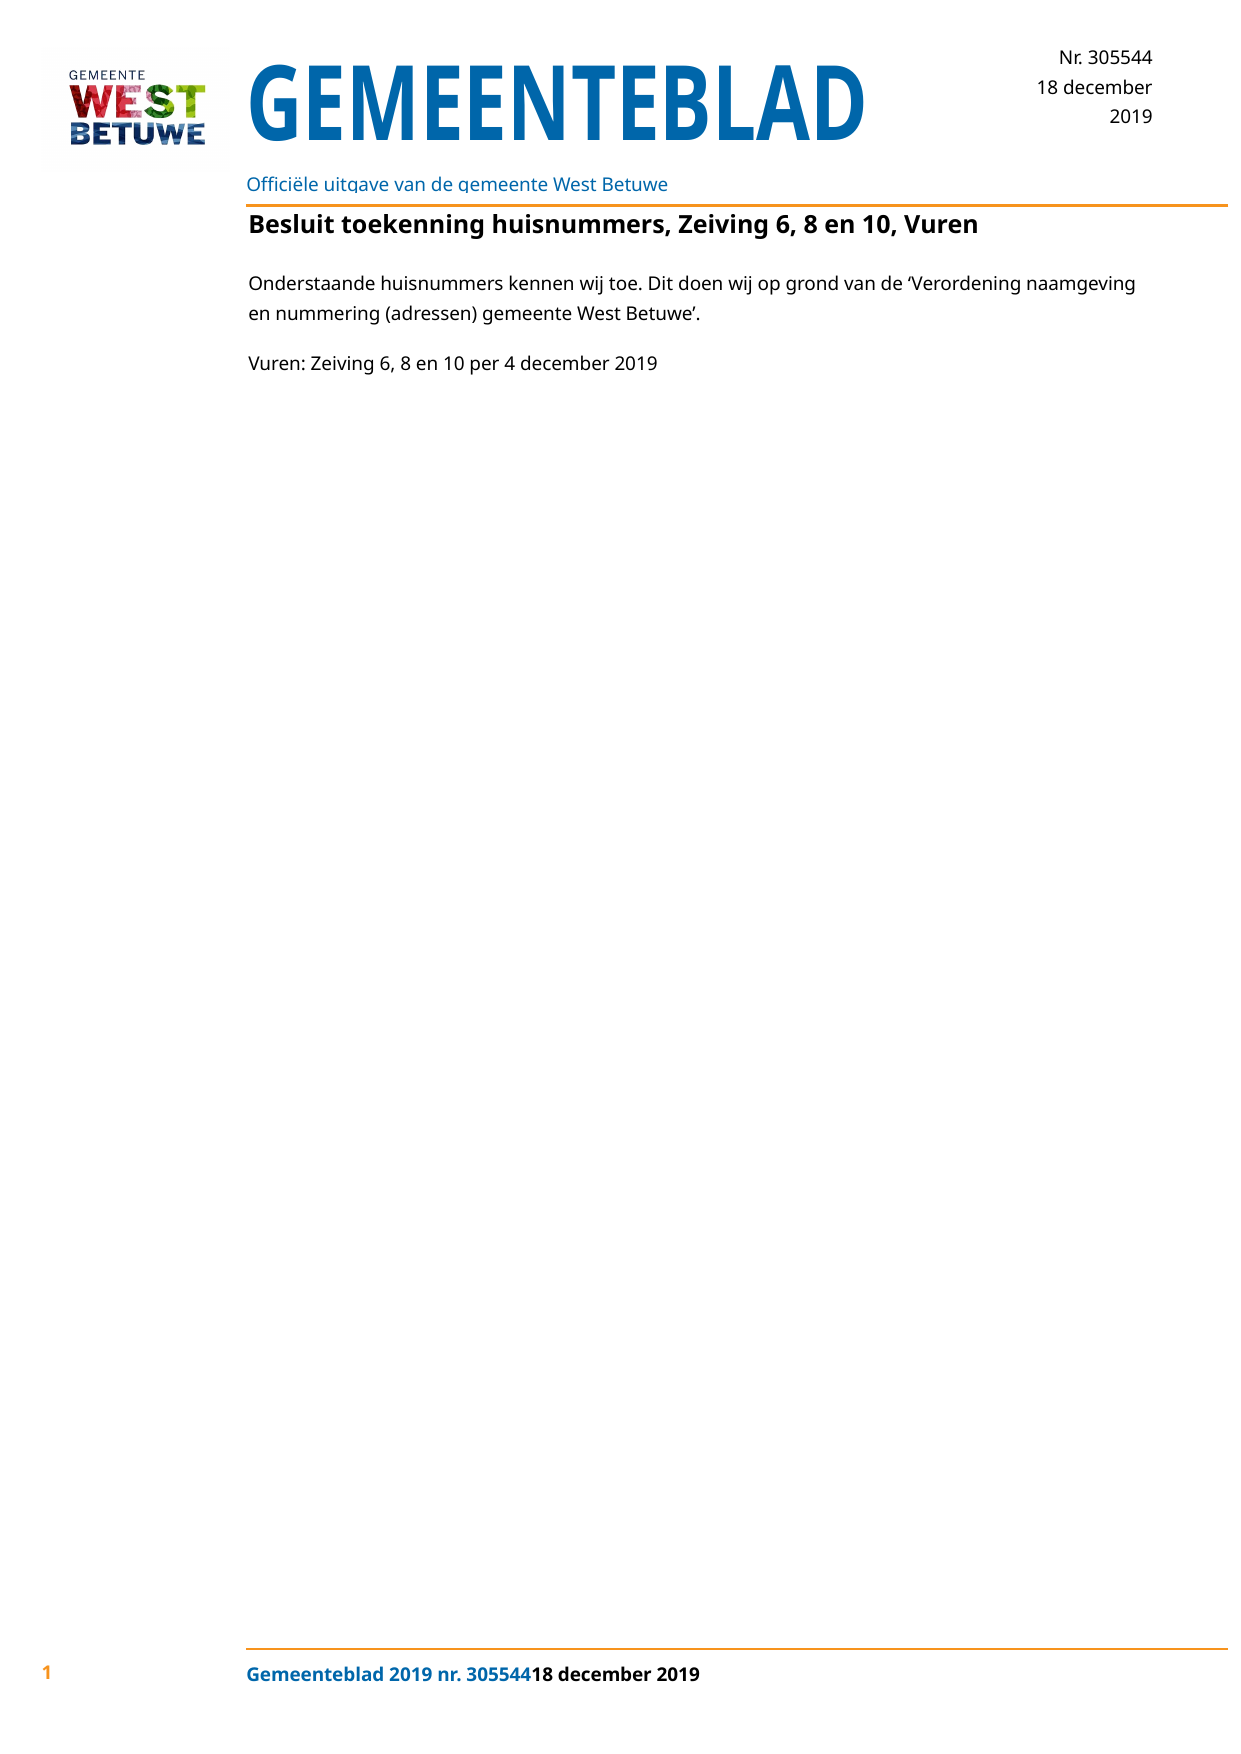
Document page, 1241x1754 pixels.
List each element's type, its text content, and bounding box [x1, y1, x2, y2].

text Onderstaande huisnummers kennen wij toe. Dit doen wij op grond van de ‘Verordening naamgeving en nummering (adressen) gemeente West Betuwe’. [248, 270, 1152, 326]
picture [41, 47, 231, 172]
text Vuren: Zeiving 6, 8 en 10 per 4 december 2019 [248, 350, 1152, 376]
text Besluit toekenning huisnummers, Zeiving 6, 8 en 10, Vuren [248, 207, 1152, 241]
